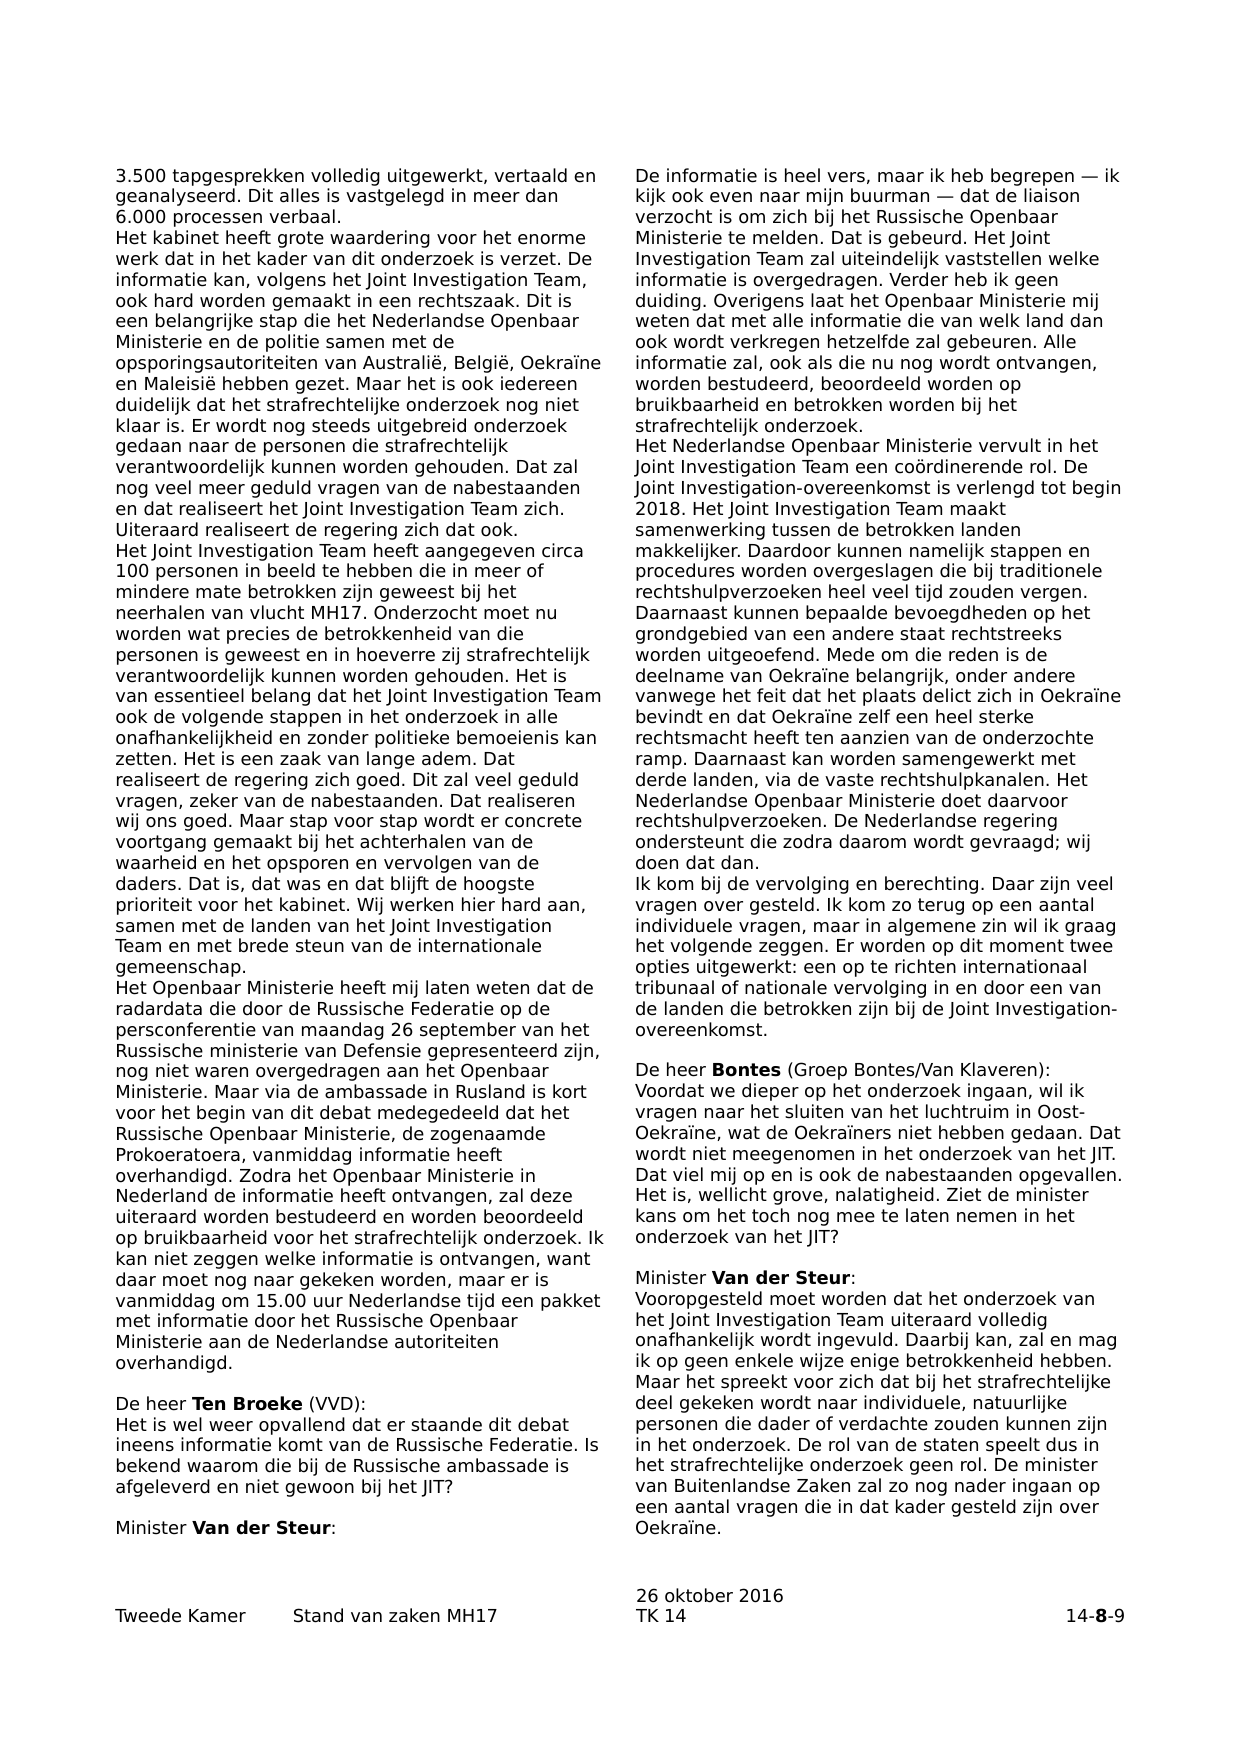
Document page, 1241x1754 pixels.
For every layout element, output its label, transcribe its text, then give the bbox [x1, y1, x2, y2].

text Het is wel weer opvallend dat er staande dit debat ineens informatie komt van de Russische Federatie. Is bekend waarom die bij de Russische ambassade is afgeleverd en niet gewoon bij het JIT? [115, 1414, 605, 1498]
text Het Nederlandse Openbaar Ministerie vervult in het Joint Investigation Team een coördinerende rol. De Joint Investigation-overeenkomst is verlengd tot begin 2018. Het Joint Investigation Team maakt samenwerking tussen de betrokken landen makkelijker. Daardoor kunnen namelijk stappen en procedures worden overgeslagen die bij traditionele rechtshulpverzoeken heel veel tijd zouden vergen. Daarnaast kunnen bepaalde bevoegdheden op het grondgebied van een andere staat rechtstreeks worden uitgeoefend. Mede om die reden is de deelname van Oekraïne belangrijk, onder andere vanwege het feit dat het plaats delict zich in Oekraïne bevindt en dat Oekraïne zelf een heel sterke rechtsmacht heeft ten aanzien van de onderzochte ramp. Daarnaast kan worden samengewerkt met derde landen, via de vaste rechtshulpkanalen. Het Nederlandse Openbaar Ministerie doet daarvoor rechtshulpverzoeken. De Nederlandse regering ondersteunt die zodra daarom wordt gevraagd; wij doen dat dan. [635, 436, 1125, 874]
text Het Joint Investigation Team heeft aangegeven circa 100 personen in beeld te hebben die in meer of mindere mate betrokken zijn geweest bij het neerhalen van vlucht MH17. Onderzocht moet nu worden wat precies de betrokkenheid van die personen is geweest en in hoeverre zij strafrechtelijk verantwoordelijk kunnen worden gehouden. Het is van essentieel belang dat het Joint Investigation Team ook de volgende stappen in het onderzoek in alle onafhankelijkheid en zonder politieke bemoeienis kan zetten. Het is een zaak van lange adem. Dat realiseert de regering zich goed. Dit zal veel geduld vragen, zeker van de nabestaanden. Dat realiseren wij ons goed. Maar stap voor stap wordt er concrete voortgang gemaakt bij het achterhalen van de waarheid en het opsporen en vervolgen van de daders. Dat is, dat was en dat blijft de hoogste prioriteit voor het kabinet. Wij werken hier hard aan, samen met de landen van het Joint Investigation Team en met brede steun van de internationale gemeenschap. [115, 540, 605, 978]
text Minister Van der Steur: [635, 1268, 1125, 1288]
text De heer Ten Broeke (VVD): [115, 1394, 605, 1414]
text Minister Van der Steur: [115, 1518, 605, 1538]
text Ik kom bij de vervolging en berechting. Daar zijn veel vragen over gesteld. Ik kom zo terug op een aantal individuele vragen, maar in algemene zin wil ik graag het volgende zeggen. Er worden op dit moment twee opties uitgewerkt: een op te richten internationaal tribunaal of nationale vervolging in en door een van de landen die betrokken zijn bij de Joint Investigation-overeenkomst. [635, 874, 1125, 1040]
text Het Openbaar Ministerie heeft mij laten weten dat de radardata die door de Russische Federatie op de persconferentie van maandag 26 september van het Russische ministerie van Defensie gepresenteerd zijn, nog niet waren overgedragen aan het Openbaar Ministerie. Maar via de ambassade in Rusland is kort voor het begin van dit debat medegedeeld dat het Russische Openbaar Ministerie, de zogenaamde Prokoeratoera, vanmiddag informatie heeft overhandigd. Zodra het Openbaar Ministerie in Nederland de informatie heeft ontvangen, zal deze uiteraard worden bestudeerd en worden beoordeeld op bruikbaarheid voor het strafrechtelijk onderzoek. Ik kan niet zeggen welke informatie is ontvangen, want daar moet nog naar gekeken worden, maar er is vanmiddag om 15.00 uur Nederlandse tijd een pakket met informatie door het Russische Openbaar Ministerie aan de Nederlandse autoriteiten overhandigd. [115, 978, 605, 1374]
text 3.500 tapgesprekken volledig uitgewerkt, vertaald en geanalyseerd. Dit alles is vastgelegd in meer dan 6.000 processen verbaal. [115, 165, 605, 228]
text Voordat we dieper op het onderzoek ingaan, wil ik vragen naar het sluiten van het luchtruim in Oost-Oekraïne, wat de Oekraïners niet hebben gedaan. Dat wordt niet meegenomen in het onderzoek van het JIT. Dat viel mij op en is ook de nabestaanden opgevallen. Het is, wellicht grove, nalatigheid. Ziet de minister kans om het toch nog mee te laten nemen in het onderzoek van het JIT? [635, 1081, 1125, 1248]
text De heer Bontes (Groep Bontes/Van Klaveren): [635, 1060, 1125, 1081]
text Vooropgesteld moet worden dat het onderzoek van het Joint Investigation Team uiteraard volledig onafhankelijk wordt ingevuld. Daarbij kan, zal en mag ik op geen enkele wijze enige betrokkenheid hebben. Maar het spreekt voor zich dat bij het strafrechtelijke deel gekeken wordt naar individuele, natuurlijke personen die dader of verdachte zouden kunnen zijn in het onderzoek. De rol van de staten speelt dus in het strafrechtelijke onderzoek geen rol. De minister van Buitenlandse Zaken zal zo nog nader ingaan op een aantal vragen die in dat kader gesteld zijn over Oekraïne. [635, 1288, 1125, 1538]
text Het kabinet heeft grote waardering voor het enorme werk dat in het kader van dit onderzoek is verzet. De informatie kan, volgens het Joint Investigation Team, ook hard worden gemaakt in een rechtszaak. Dit is een belangrijke stap die het Nederlandse Openbaar Ministerie en de politie samen met de opsporingsautoriteiten van Australië, België, Oekraïne en Maleisië hebben gezet. Maar het is ook iedereen duidelijk dat het strafrechtelijke onderzoek nog niet klaar is. Er wordt nog steeds uitgebreid onderzoek gedaan naar de personen die strafrechtelijk verantwoordelijk kunnen worden gehouden. Dat zal nog veel meer geduld vragen van de nabestaanden en dat realiseert het Joint Investigation Team zich. Uiteraard realiseert de regering zich dat ook. [115, 228, 605, 540]
text De informatie is heel vers, maar ik heb begrepen — ik kijk ook even naar mijn buurman — dat de liaison verzocht is om zich bij het Russische Openbaar Ministerie te melden. Dat is gebeurd. Het Joint Investigation Team zal uiteindelijk vaststellen welke informatie is overgedragen. Verder heb ik geen duiding. Overigens laat het Openbaar Ministerie mij weten dat met alle informatie die van welk land dan ook wordt verkregen hetzelfde zal gebeuren. Alle informatie zal, ook als die nu nog wordt ontvangen, worden bestudeerd, beoordeeld worden op bruikbaarheid en betrokken worden bij het strafrechtelijk onderzoek. [635, 165, 1125, 436]
